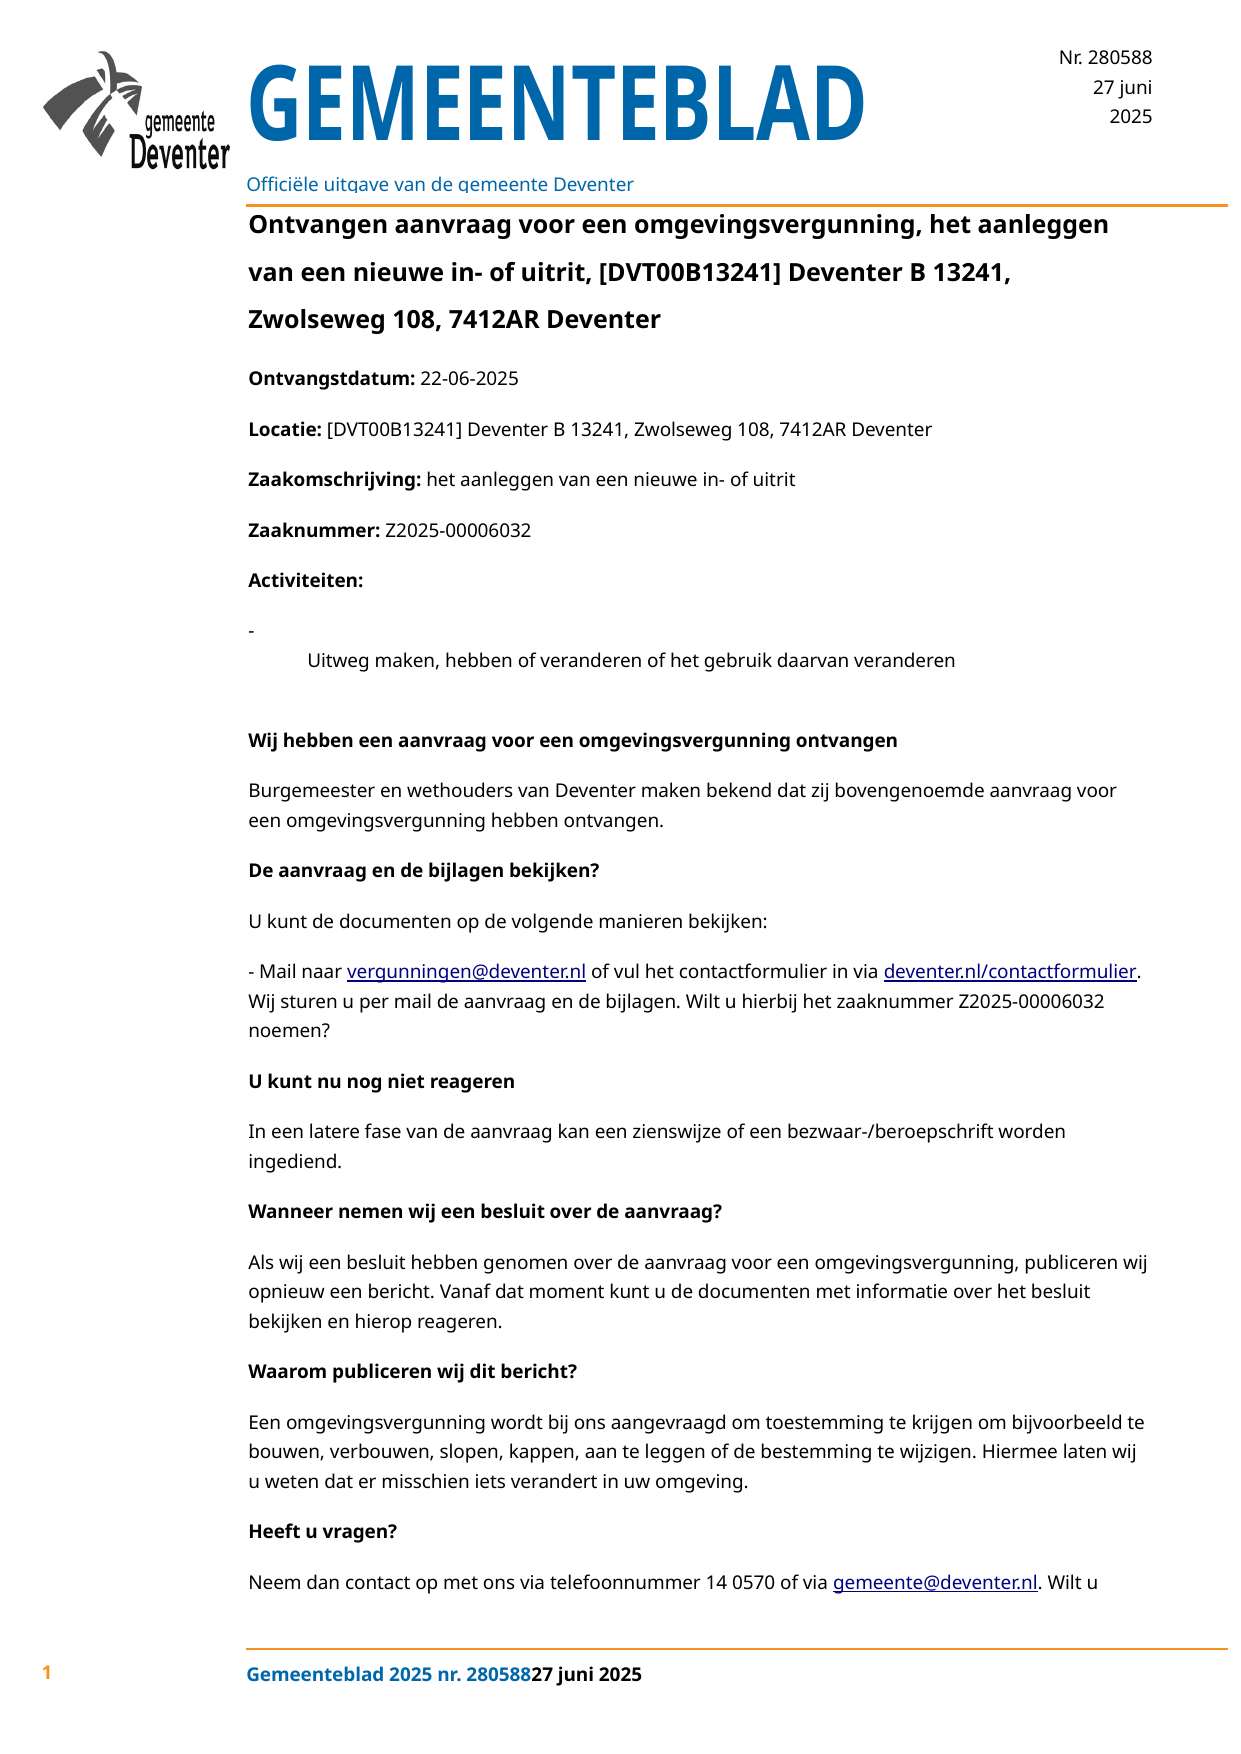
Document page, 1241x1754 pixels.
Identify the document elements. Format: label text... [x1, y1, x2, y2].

picture [41, 47, 231, 172]
text Burgemeester en wethouders van Deventer maken bekend dat zij bovengenoemde aanvraag voor een omgevingsvergunning hebben ontvangen. [248, 778, 1152, 833]
text Locatie: [DVT00B13241] Deventer B 13241, Zwolseweg 108, 7412AR Deventer [248, 416, 1152, 442]
text U kunt nu nog niet reageren [248, 1068, 1152, 1094]
text Zaakomschrijving: het aanleggen van een nieuwe in- of uitrit [248, 466, 1152, 492]
text Wanneer nemen wij een besluit over de aanvraag? [248, 1198, 1152, 1224]
text Als wij een besluit hebben genomen over de aanvraag voor een omgevingsvergunning, publiceren wij opnieuw een bericht. Vanaf dat moment kunt u de documenten met informatie over het besluit bekijken en hierop reageren. [248, 1249, 1152, 1334]
text U kunt de documenten op de volgende manieren bekijken: [248, 908, 1152, 934]
list Uitweg maken, hebben of veranderen of het gebruik daarvan veranderen [248, 647, 1152, 673]
text Wij hebben een aanvraag voor een omgevingsvergunning ontvangen [248, 727, 1152, 753]
text Een omgevingsvergunning wordt bij ons aangevraagd om toestemming te krijgen om bijvoorbeeld te bouwen, verbouwen, slopen, kappen, aan te leggen of de bestemming te wijzigen. Hiermee laten wij u weten dat er misschien iets verandert in uw omgeving. [248, 1409, 1152, 1494]
text Waarom publiceren wij dit bericht? [248, 1358, 1152, 1384]
text Ontvangstdatum: 22-06-2025 [248, 366, 1152, 391]
text Ontvangen aanvraag voor een omgevingsvergunning, het aanleggen van een nieuwe in- of uitrit, [DVT00B13241] Deventer B 13241, Zwolseweg 108, 7412AR Deventer [248, 207, 1152, 336]
text Zaaknummer: Z2025-00006032 [248, 517, 1152, 542]
text Activiteiten: [248, 567, 1152, 593]
text De aanvraag en de bijlagen bekijken? [248, 858, 1152, 883]
text Heeft u vragen? [248, 1518, 1152, 1544]
text - Mail naar vergunningen@deventer.nl of vul het contactformulier in via deventer.nl/contactformulier. Wij sturen u per mail de aanvraag en de bijlagen. Wilt u hierbij het zaaknummer Z2025-00006032 noemen? [248, 958, 1152, 1043]
text In een latere fase van de aanvraag kan een zienswijze of een bezwaar-/beroepschrift worden ingediend. [248, 1118, 1152, 1174]
text Neem dan contact op met ons via telefoonnummer 14 0570 of via gemeente@deventer.nl. Wilt u [248, 1569, 1152, 1594]
